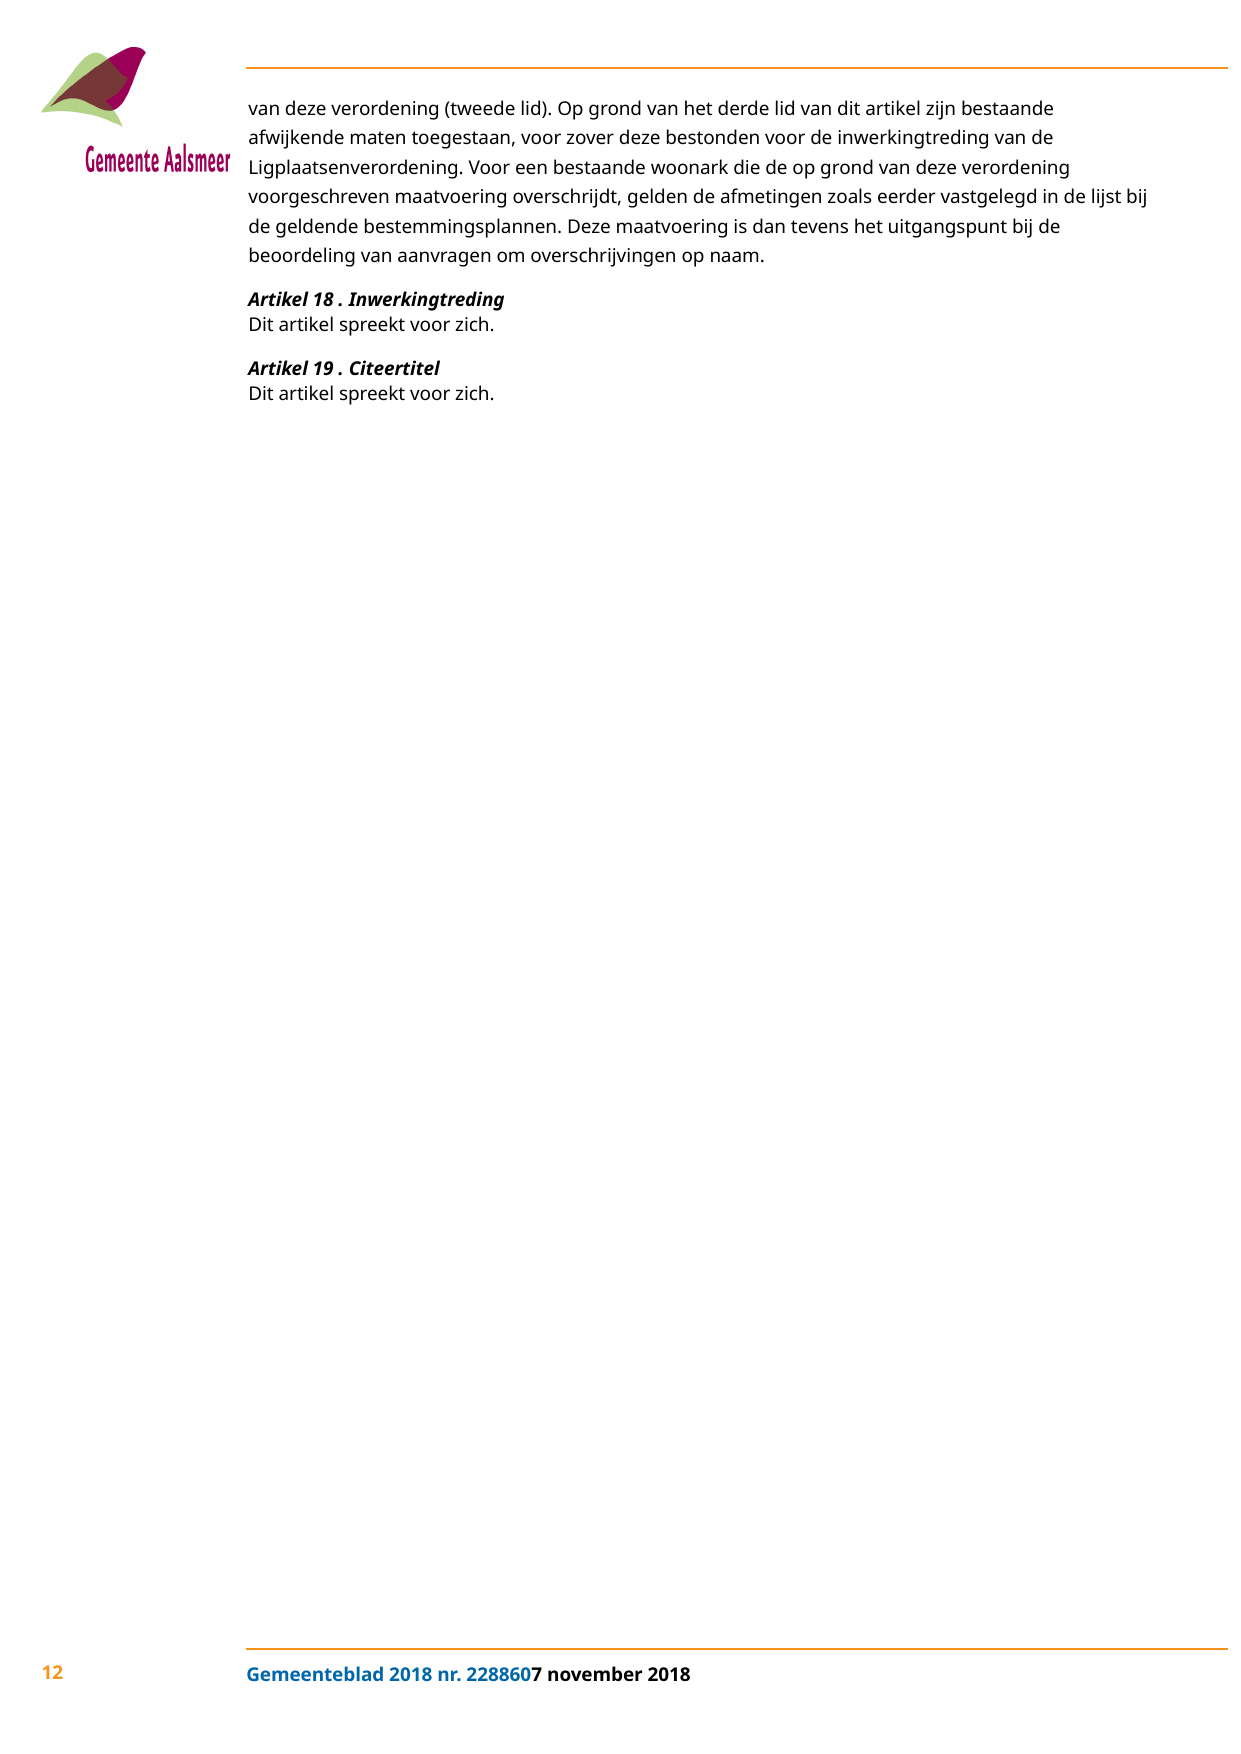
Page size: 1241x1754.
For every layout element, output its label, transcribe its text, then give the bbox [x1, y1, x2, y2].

text van deze verordening (tweede lid). Op grond van het derde lid van dit artikel zijn bestaande afwijkende maten toegestaan, voor zover deze bestonden voor de inwerkingtreding van de Ligplaatsenverordening. Voor een bestaande woonark die de op grond van deze verordening voorgeschreven maatvoering overschrijdt, gelden de afmetingen zoals eerder vastgelegd in de lijst bij de geldende bestemmingsplannen. Deze maatvoering is dan tevens het uitgangspunt bij de beoordeling van aanvragen om overschrijvingen op naam. [248, 95, 1152, 268]
text Dit artikel spreekt voor zich. [248, 380, 1152, 406]
picture [41, 47, 231, 172]
text Artikel 18 . Inwerkingtreding [248, 286, 1152, 312]
text Artikel 19 . Citeertitel [248, 355, 1152, 380]
text Dit artikel spreekt voor zich. [248, 312, 1152, 337]
